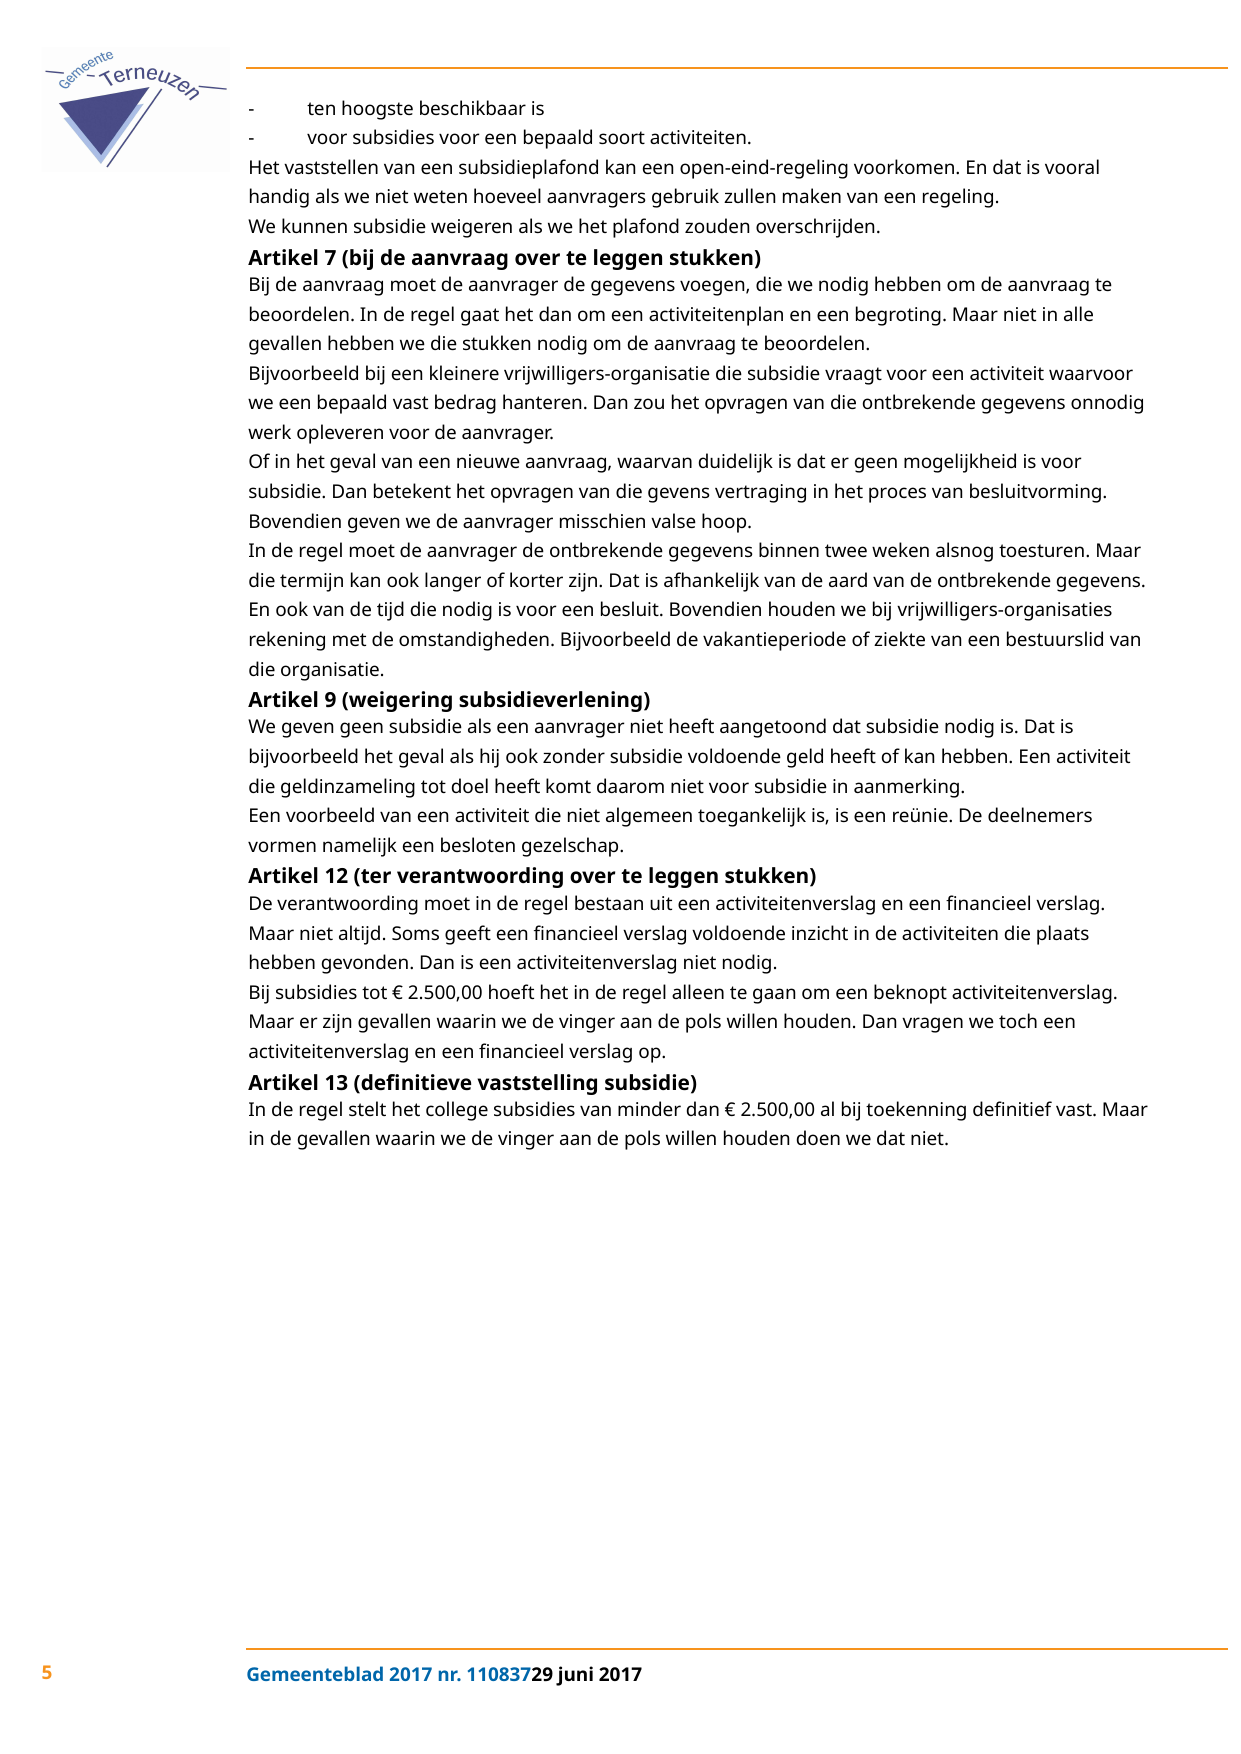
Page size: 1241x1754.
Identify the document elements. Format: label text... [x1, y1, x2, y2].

text Artikel 9 (weigering subsidieverlening) [248, 685, 1152, 714]
text In de regel stelt het college subsidies van minder dan € 2.500,00 al bij toekenning definitief vast. Maar in de gevallen waarin we de vinger aan de pols willen houden doen we dat niet. [248, 1096, 1152, 1151]
text Bij de aanvraag moet de aanvrager de gegevens voegen, die we nodig hebben om de aanvraag te beoordelen. In de regel gaat het dan om een activiteitenplan en een begroting. Maar niet in alle gevallen hebben we die stukken nodig om de aanvraag te beoordelen. [248, 271, 1152, 356]
text We geven geen subsidie als een aanvrager niet heeft aangetoond dat subsidie nodig is. Dat is bijvoorbeeld het geval als hij ook zonder subsidie voldoende geld heeft of kan hebben. Een activiteit die geldinzameling tot doel heeft komt daarom niet voor subsidie in aanmerking. [248, 714, 1152, 799]
text Bijvoorbeeld bij een kleinere vrijwilligers-organisatie die subsidie vraagt voor een activiteit waarvoor we een bepaald vast bedrag hanteren. Dan zou het opvragen van die ontbrekende gegevens onnodig werk opleveren voor de aanvrager. [248, 360, 1152, 445]
list ten hoogste beschikbaar is [248, 95, 1152, 121]
text Of in het geval van een nieuwe aanvraag, waarvan duidelijk is dat er geen mogelijkheid is voor subsidie. Dan betekent het opvragen van die gevens vertraging in het proces van besluitvorming. Bovendien geven we de aanvrager misschien valse hoop. [248, 449, 1152, 533]
text De verantwoording moet in de regel bestaan uit een activiteitenverslag en een financieel verslag. Maar niet altijd. Soms geeft een financieel verslag voldoende inzicht in de activiteiten die plaats hebben gevonden. Dan is een activiteitenverslag niet nodig. [248, 890, 1152, 975]
text Artikel 7 (bij de aanvraag over te leggen stukken) [248, 243, 1152, 271]
text Artikel 12 (ter verantwoording over te leggen stukken) [248, 862, 1152, 890]
text Artikel 13 (definitieve vaststelling subsidie) [248, 1068, 1152, 1096]
text Een voorbeeld van een activiteit die niet algemeen toegankelijk is, is een reünie. De deelnemers vormen namelijk een besloten gezelschap. [248, 802, 1152, 858]
list voor subsidies voor een bepaald soort activiteiten. [248, 124, 1152, 150]
text Het vaststellen van een subsidieplafond kan een open-eind-regeling voorkomen. En dat is vooral handig als we niet weten hoeveel aanvragers gebruik zullen maken van een regeling. [248, 154, 1152, 209]
text Bij subsidies tot € 2.500,00 hoeft het in de regel alleen te gaan om een beknopt activiteitenverslag. Maar er zijn gevallen waarin we de vinger aan de pols willen houden. Dan vragen we toch een activiteitenverslag en een financieel verslag op. [248, 979, 1152, 1064]
text We kunnen subsidie weigeren als we het plafond zouden overschrijden. [248, 213, 1152, 239]
text In de regel moet de aanvrager de ontbrekende gegevens binnen twee weken alsnog toesturen. Maar die termijn kan ook langer of korter zijn. Dat is afhankelijk van de aard van de ontbrekende gegevens. En ook van de tijd die nodig is voor een besluit. Bovendien houden we bij vrijwilligers-organisaties rekening met de omstandigheden. Bijvoorbeeld de vakantieperiode of ziekte van een bestuurslid van die organisatie. [248, 537, 1152, 681]
picture [41, 47, 231, 172]
